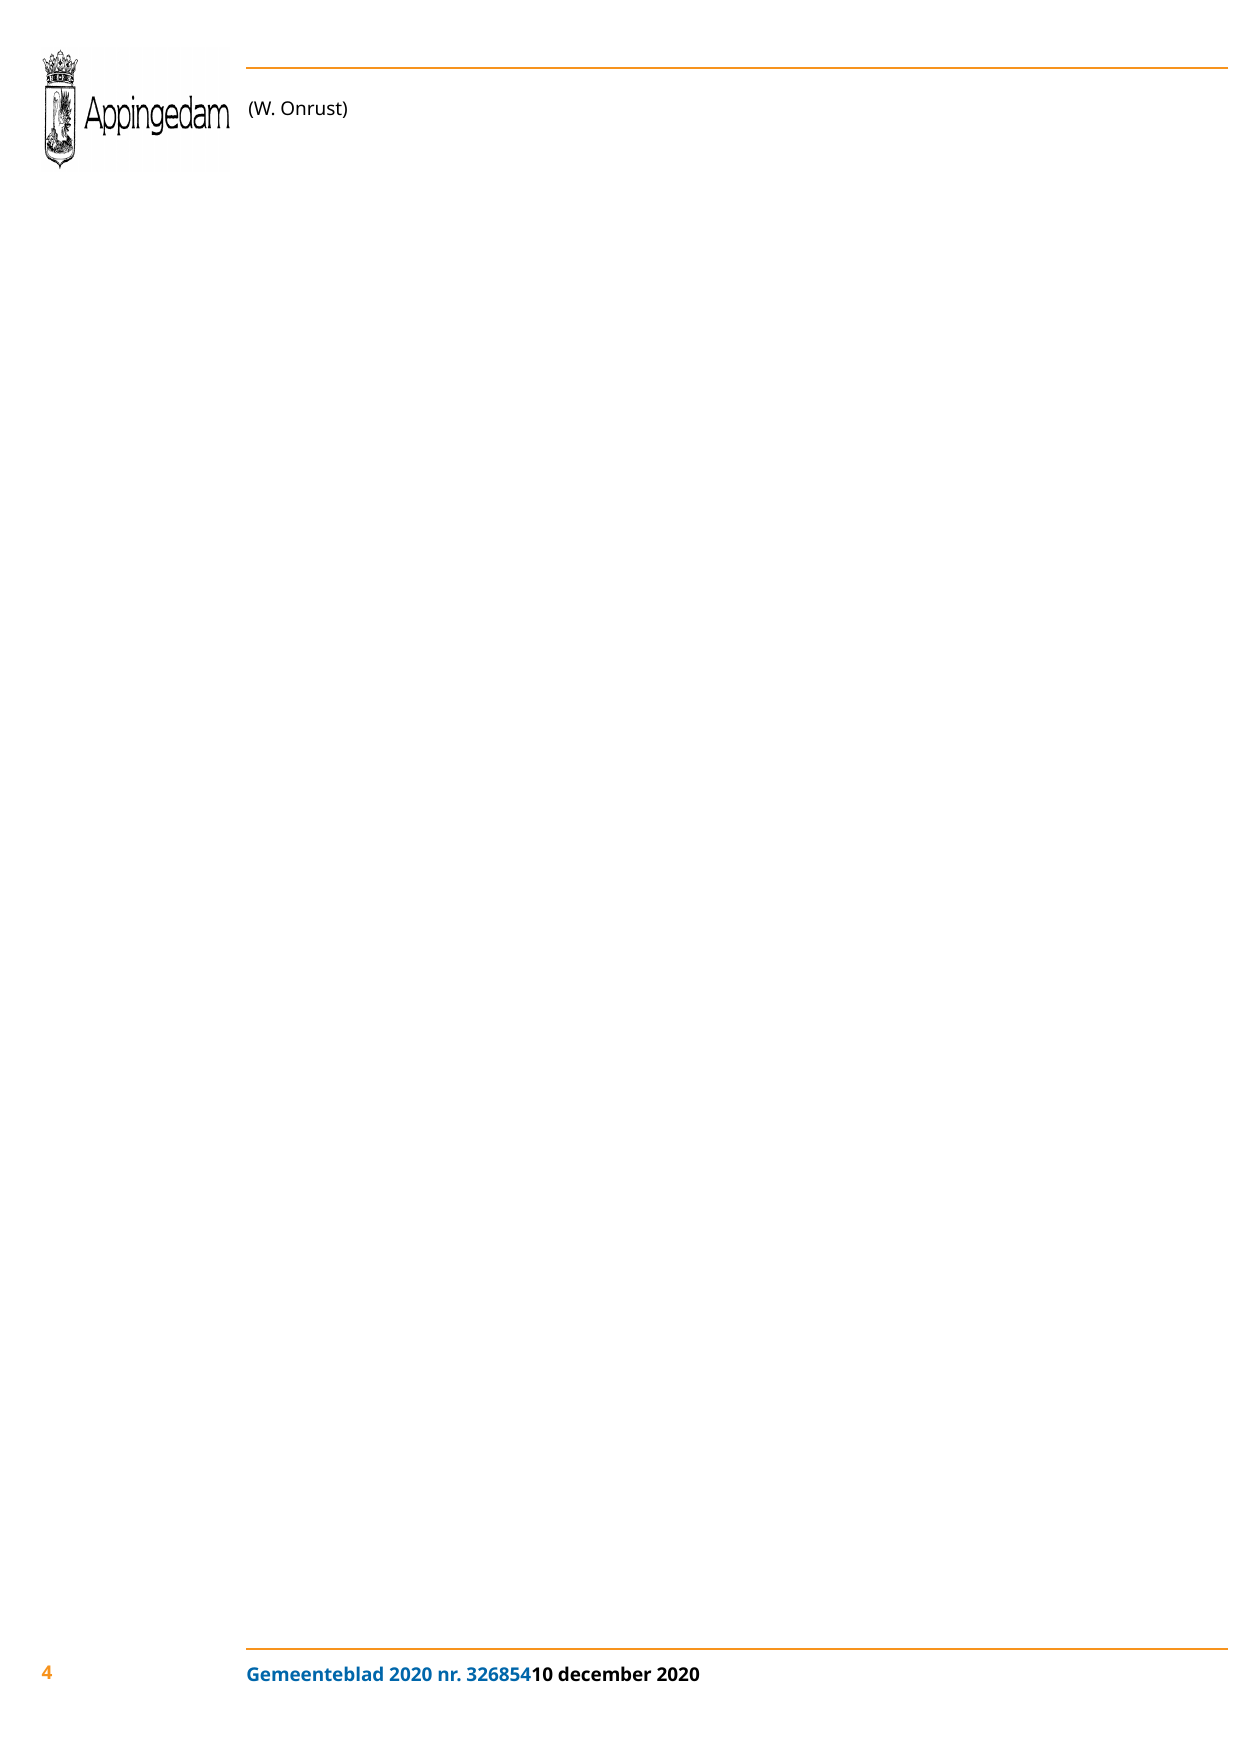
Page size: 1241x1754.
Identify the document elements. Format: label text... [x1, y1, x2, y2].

picture [41, 47, 231, 172]
text (W. Onrust) [248, 95, 1152, 121]
